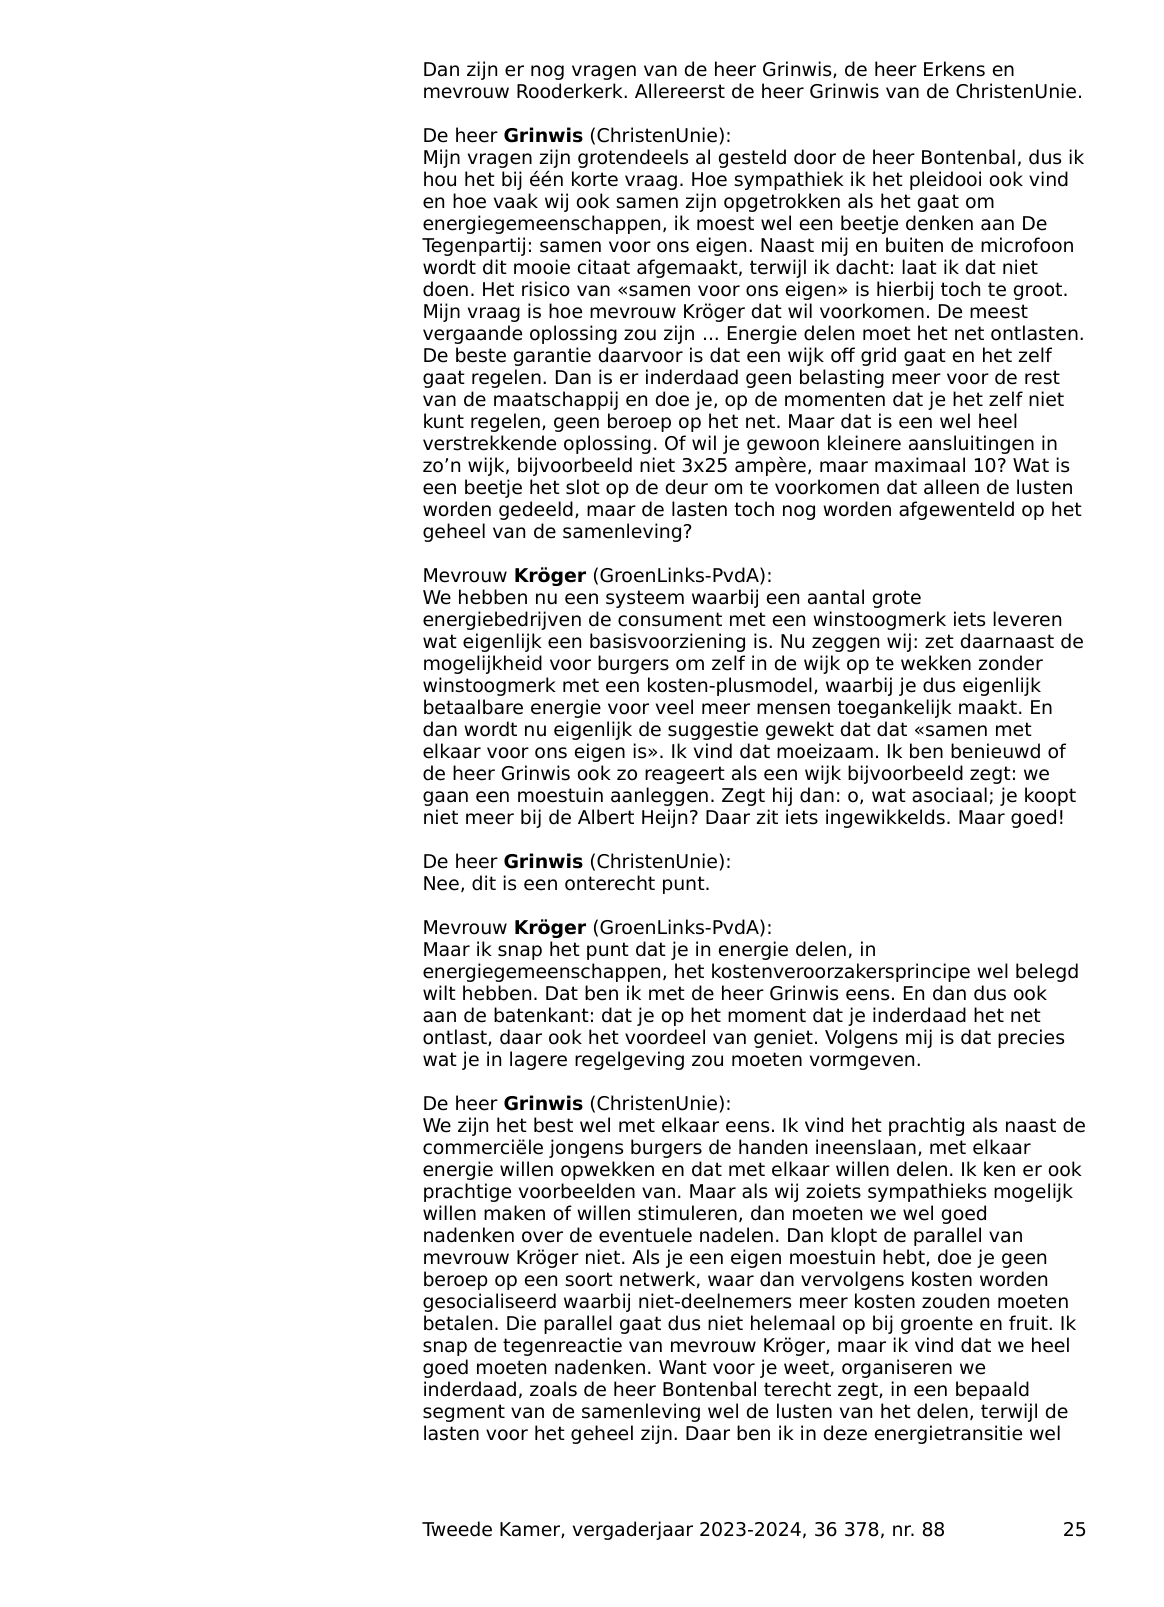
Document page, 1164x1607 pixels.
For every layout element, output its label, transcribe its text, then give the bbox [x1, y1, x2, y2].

text Maar ik snap het punt dat je in energie delen, in energiegemeenschappen, het kostenveroorzakersprincipe wel belegd wilt hebben. Dat ben ik met de heer Grinwis eens. En dan dus ook aan de batenkant: dat je op het moment dat je inderdaad het net ontlast, daar ook het voordeel van geniet. Volgens mij is dat precies wat je in lagere regelgeving zou moeten vormgeven. [422, 939, 1087, 1071]
text Mevrouw Kröger (GroenLinks-PvdA): [422, 565, 1087, 587]
text Dan zijn er nog vragen van de heer Grinwis, de heer Erkens en mevrouw Rooderkerk. Allereerst de heer Grinwis van de ChristenUnie. [422, 59, 1087, 103]
text De heer Grinwis (ChristenUnie): [422, 125, 1087, 147]
text Mevrouw Kröger (GroenLinks-PvdA): [422, 917, 1087, 939]
text We hebben nu een systeem waarbij een aantal grote energiebedrijven de consument met een winstoogmerk iets leveren wat eigenlijk een basisvoorziening is. Nu zeggen wij: zet daarnaast de mogelijkheid voor burgers om zelf in de wijk op te wekken zonder winstoogmerk met een kosten-plusmodel, waarbij je dus eigenlijk betaalbare energie voor veel meer mensen toegankelijk maakt. En dan wordt nu eigenlijk de suggestie gewekt dat dat «samen met elkaar voor ons eigen is». Ik vind dat moeizaam. Ik ben benieuwd of de heer Grinwis ook zo reageert als een wijk bijvoorbeeld zegt: we gaan een moestuin aanleggen. Zegt hij dan: o, wat asociaal; je koopt niet meer bij de Albert Heijn? Daar zit iets ingewikkelds. Maar goed! [422, 587, 1087, 829]
text We zijn het best wel met elkaar eens. Ik vind het prachtig als naast de commerciële jongens burgers de handen ineenslaan, met elkaar energie willen opwekken en dat met elkaar willen delen. Ik ken er ook prachtige voorbeelden van. Maar als wij zoiets sympathieks mogelijk willen maken of willen stimuleren, dan moeten we wel goed nadenken over de eventuele nadelen. Dan klopt de parallel van mevrouw Kröger niet. Als je een eigen moestuin hebt, doe je geen beroep op een soort netwerk, waar dan vervolgens kosten worden gesocialiseerd waarbij niet-deelnemers meer kosten zouden moeten betalen. Die parallel gaat dus niet helemaal op bij groente en fruit. Ik snap de tegenreactie van mevrouw Kröger, maar ik vind dat we heel goed moeten nadenken. Want voor je weet, organiseren we inderdaad, zoals de heer Bontenbal terecht zegt, in een bepaald segment van de samenleving wel de lusten van het delen, terwijl de lasten voor het geheel zijn. Daar ben ik in deze energietransitie wel [422, 1115, 1087, 1445]
text De heer Grinwis (ChristenUnie): [422, 1093, 1087, 1115]
text De heer Grinwis (ChristenUnie): [422, 851, 1087, 873]
text Nee, dit is een onterecht punt. [422, 873, 1087, 895]
text Mijn vragen zijn grotendeels al gesteld door de heer Bontenbal, dus ik hou het bij één korte vraag. Hoe sympathiek ik het pleidooi ook vind en hoe vaak wij ook samen zijn opgetrokken als het gaat om energiegemeenschappen, ik moest wel een beetje denken aan De Tegenpartij: samen voor ons eigen. Naast mij en buiten de microfoon wordt dit mooie citaat afgemaakt, terwijl ik dacht: laat ik dat niet doen. Het risico van «samen voor ons eigen» is hierbij toch te groot. Mijn vraag is hoe mevrouw Kröger dat wil voorkomen. De meest vergaande oplossing zou zijn ... Energie delen moet het net ontlasten. De beste garantie daarvoor is dat een wijk off grid gaat en het zelf gaat regelen. Dan is er inderdaad geen belasting meer voor de rest van de maatschappij en doe je, op de momenten dat je het zelf niet kunt regelen, geen beroep op het net. Maar dat is een wel heel verstrekkende oplossing. Of wil je gewoon kleinere aansluitingen in zo’n wijk, bijvoorbeeld niet 3x25 ampère, maar maximaal 10? Wat is een beetje het slot op de deur om te voorkomen dat alleen de lusten worden gedeeld, maar de lasten toch nog worden afgewenteld op het geheel van de samenleving? [422, 147, 1087, 543]
